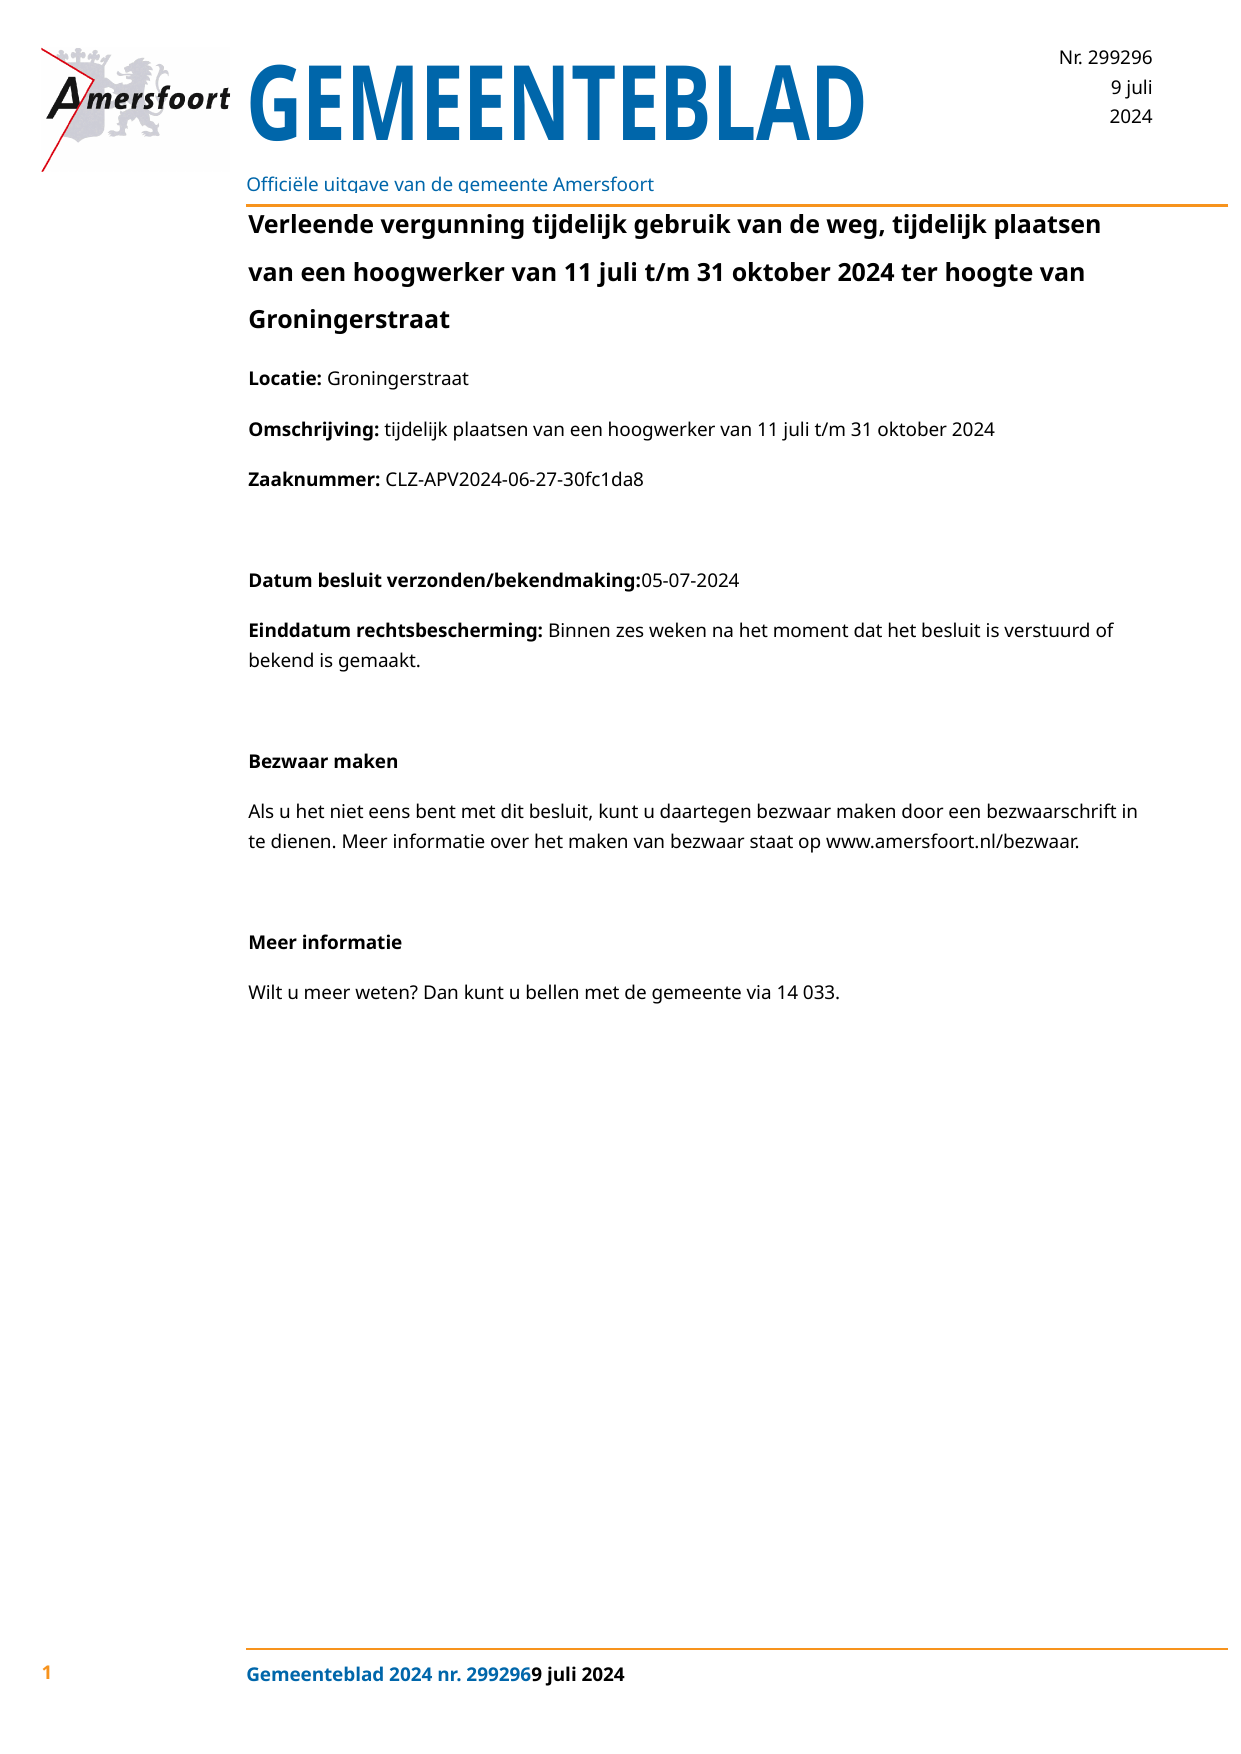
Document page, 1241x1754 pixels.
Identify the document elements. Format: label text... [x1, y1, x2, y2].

picture [41, 47, 231, 172]
text Meer informatie [248, 929, 1152, 954]
text Verleende vergunning tijdelijk gebruik van de weg, tijdelijk plaatsen van een hoogwerker van 11 juli t/m 31 oktober 2024 ter hoogte van Groningerstraat [248, 207, 1152, 336]
text Als u het niet eens bent met dit besluit, kunt u daartegen bezwaar maken door een bezwaarschrift in te dienen. Meer informatie over het maken van bezwaar staat op www.amersfoort.nl/bezwaar. [248, 798, 1152, 854]
text Bezwaar maken [248, 748, 1152, 774]
text Zaaknummer: CLZ-APV2024-06-27-30fc1da8 [248, 466, 1152, 492]
text Wilt u meer weten? Dan kunt u bellen met de gemeente via 14 033. [248, 979, 1152, 1005]
text Locatie: Groningerstraat [248, 366, 1152, 391]
text Omschrijving: tijdelijk plaatsen van een hoogwerker van 11 juli t/m 31 oktober 2024 [248, 416, 1152, 442]
text Einddatum rechtsbescherming: Binnen zes weken na het moment dat het besluit is verstuurd of bekend is gemaakt. [248, 618, 1152, 673]
text Datum besluit verzonden/bekendmaking:05-07-2024 [248, 567, 1152, 593]
